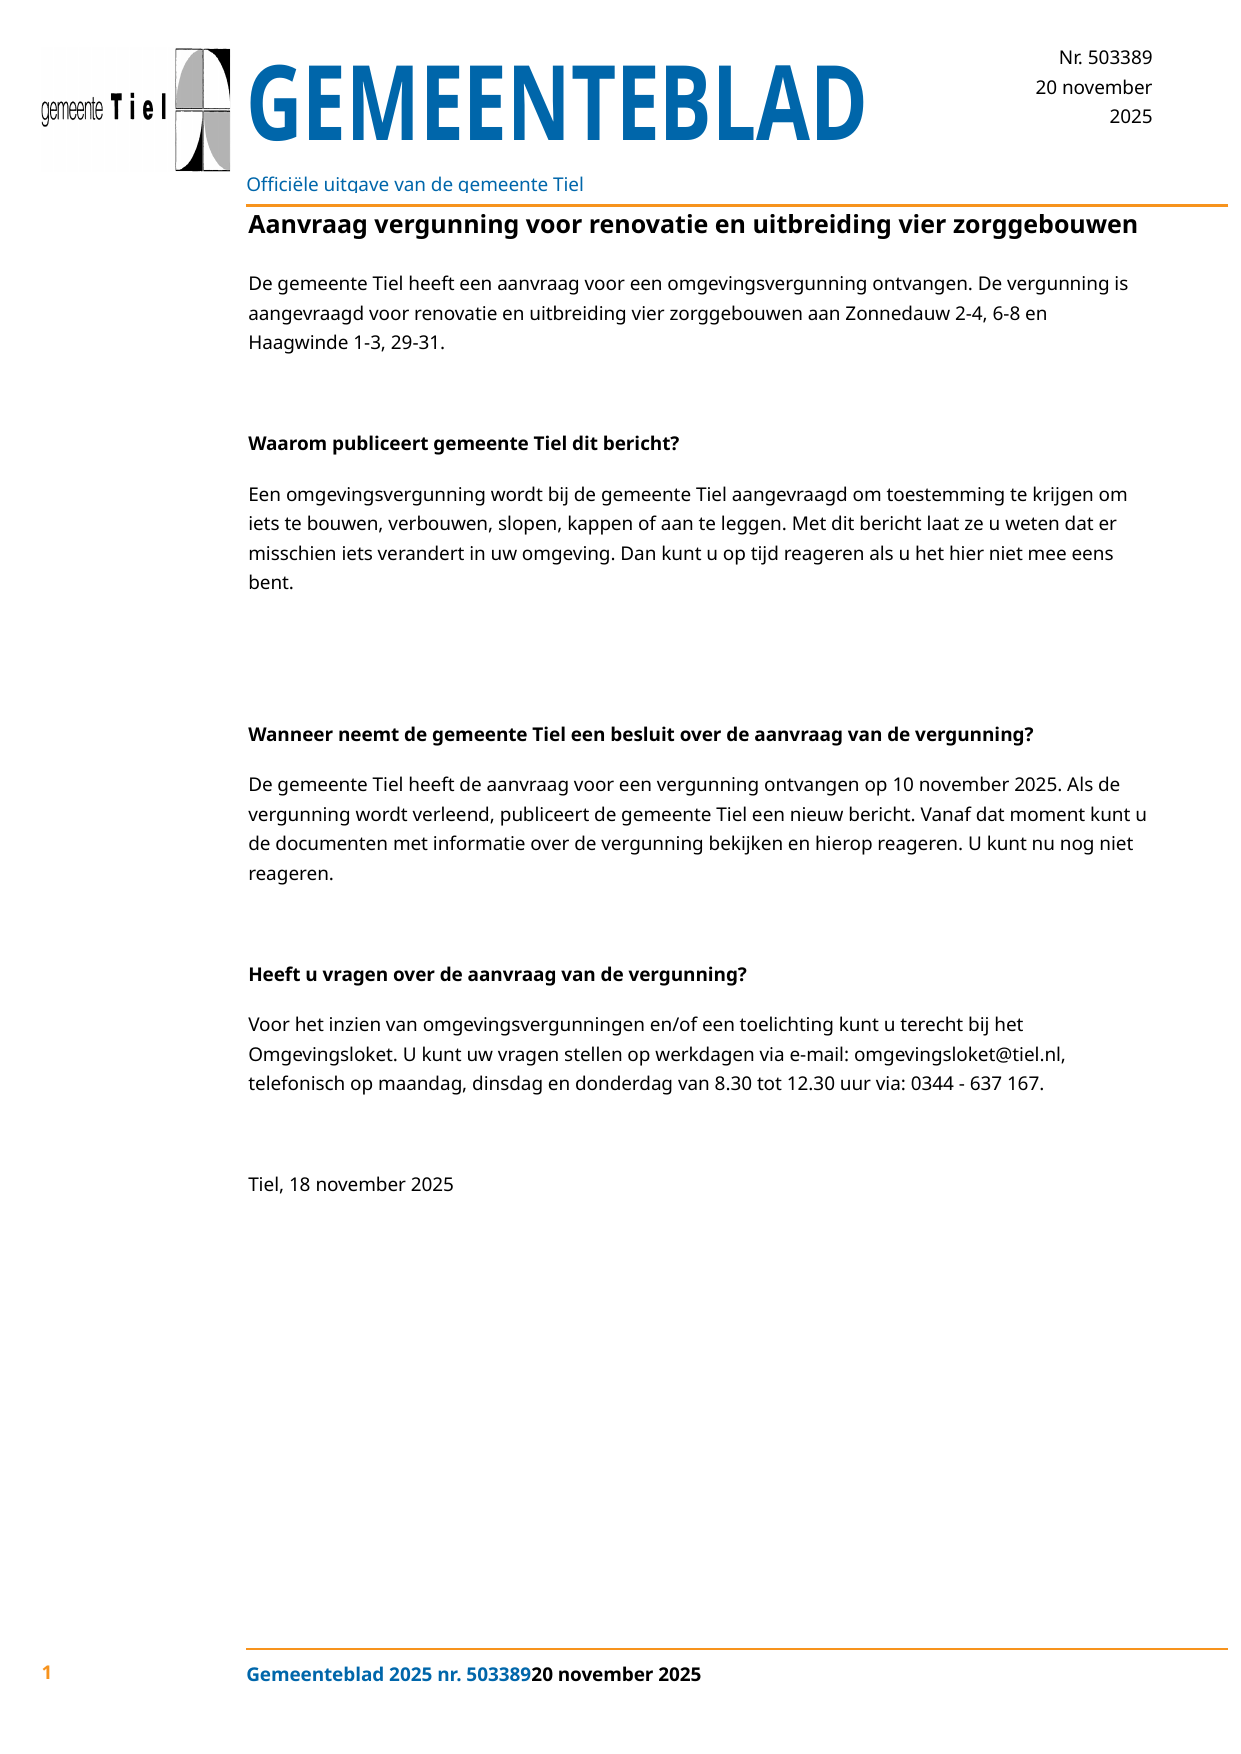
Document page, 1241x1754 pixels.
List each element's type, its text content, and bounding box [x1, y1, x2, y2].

text Aanvraag vergunning voor renovatie en uitbreiding vier zorggebouwen [248, 207, 1152, 241]
text Heeft u vragen over de aanvraag van de vergunning? [248, 961, 1152, 986]
text De gemeente Tiel heeft de aanvraag voor een vergunning ontvangen op 10 november 2025. Als de vergunning wordt verleend, publiceert de gemeente Tiel een nieuw bericht. Vanaf dat moment kunt u de documenten met informatie over de vergunning bekijken en hierop reageren. U kunt nu nog niet reageren. [248, 771, 1152, 886]
text Wanneer neemt de gemeente Tiel een besluit over de aanvraag van de vergunning? [248, 721, 1152, 746]
text Voor het inzien van omgevingsvergunningen en/of een toelichting kunt u terecht bij het Omgevingsloket. U kunt uw vragen stellen op werkdagen via e-mail: omgevingsloket@tiel.nl, telefonisch op maandag, dinsdag en donderdag van 8.30 tot 12.30 uur via: 0344 - 637 167. [248, 1011, 1152, 1096]
text De gemeente Tiel heeft een aanvraag voor een omgevingsvergunning ontvangen. De vergunning is aangevraagd voor renovatie en uitbreiding vier zorggebouwen aan Zonnedauw 2-4, 6-8 en Haagwinde 1-3, 29-31. [248, 270, 1152, 355]
text Tiel, 18 november 2025 [248, 1171, 1152, 1197]
text Een omgevingsvergunning wordt bij de gemeente Tiel aangevraagd om toestemming te krijgen om iets te bouwen, verbouwen, slopen, kappen of aan te leggen. Met dit bericht laat ze u weten dat er misschien iets verandert in uw omgeving. Dan kunt u op tijd reageren als u het hier niet mee eens bent. [248, 481, 1152, 595]
picture [41, 47, 231, 172]
text Waarom publiceert gemeente Tiel dit bericht? [248, 430, 1152, 456]
